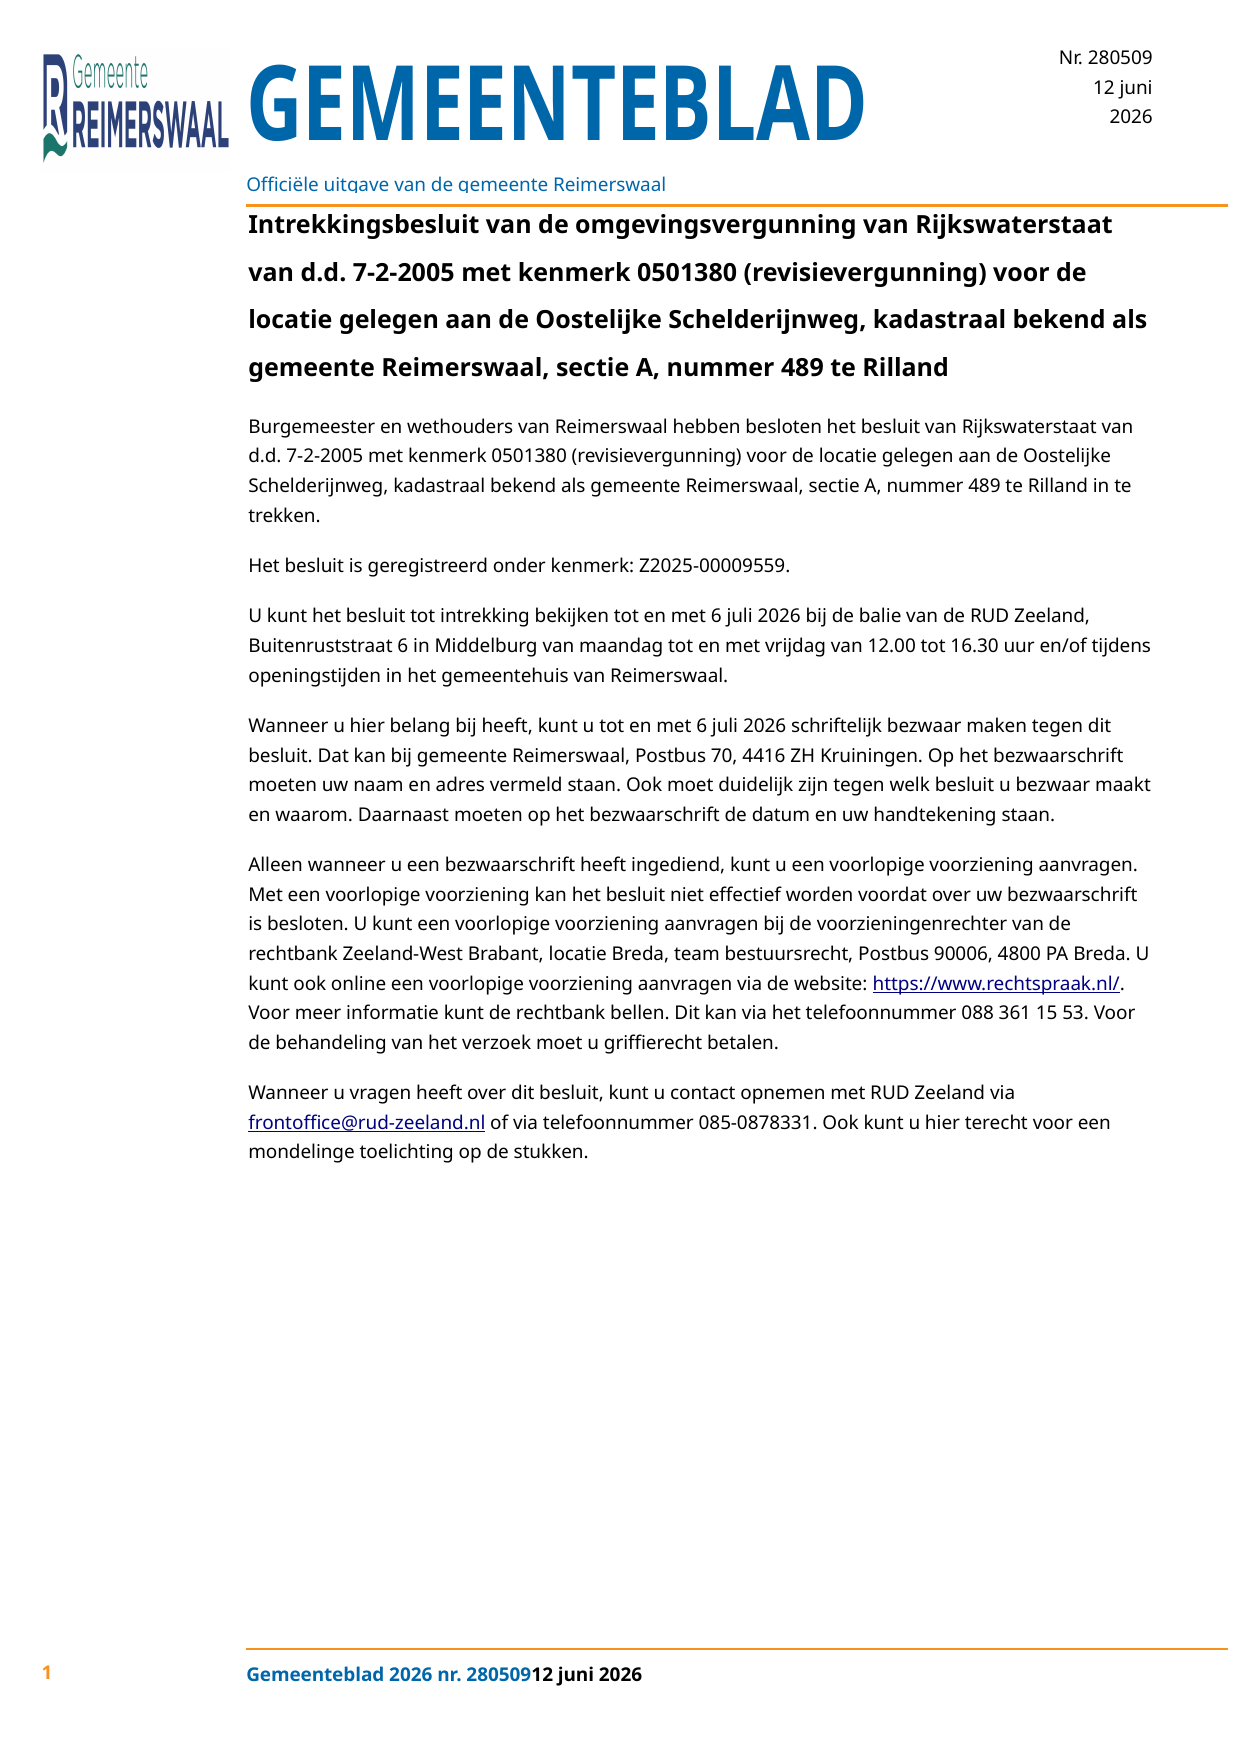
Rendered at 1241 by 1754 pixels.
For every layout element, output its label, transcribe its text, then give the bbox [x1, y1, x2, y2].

text Wanneer u vragen heeft over dit besluit, kunt u contact opnemen met RUD Zeeland via frontoffice@rud-zeeland.nl of via telefoonnummer 085-0878331. Ook kunt u hier terecht voor een mondelinge toelichting op de stukken. [248, 1079, 1152, 1164]
text U kunt het besluit tot intrekking bekijken tot en met 6 juli 2026 bij de balie van de RUD Zeeland, Buitenruststraat 6 in Middelburg van maandag tot en met vrijdag van 12.00 tot 16.30 uur en/of tijdens openingstijden in het gemeentehuis van Reimerswaal. [248, 603, 1152, 688]
text Alleen wanneer u een bezwaarschrift heeft ingediend, kunt u een voorlopige voorziening aanvragen. Met een voorlopige voorziening kan het besluit niet effectief worden voordat over uw bezwaarschrift is besloten. U kunt een voorlopige voorziening aanvragen bij de voorzieningenrechter van de rechtbank Zeeland-West Brabant, locatie Breda, team bestuursrecht, Postbus 90006, 4800 PA Breda. U kunt ook online een voorlopige voorziening aanvragen via de website: https://www.rechtspraak.nl/. Voor meer informatie kunt de rechtbank bellen. Dit kan via het telefoonnummer 088 361 15 53. Voor de behandeling van het verzoek moet u griffierecht betalen. [248, 851, 1152, 1055]
text Burgemeester en wethouders van Reimerswaal hebben besloten het besluit van Rijkswaterstaat van d.d. 7-2-2005 met kenmerk 0501380 (revisievergunning) voor de locatie gelegen aan de Oostelijke Schelderijnweg, kadastraal bekend als gemeente Reimerswaal, sectie A, nummer 489 te Rilland in te trekken. [248, 413, 1152, 528]
picture [41, 47, 231, 172]
text Het besluit is geregistreerd onder kenmerk: Z2025-00009559. [248, 552, 1152, 578]
text Intrekkingsbesluit van de omgevingsvergunning van Rijkswaterstaat van d.d. 7-2-2005 met kenmerk 0501380 (revisievergunning) voor de locatie gelegen aan de Oostelijke Schelderijnweg, kadastraal bekend als gemeente Reimerswaal, sectie A, nummer 489 te Rilland [248, 207, 1152, 384]
text Wanneer u hier belang bij heeft, kunt u tot en met 6 juli 2026 schriftelijk bezwaar maken tegen dit besluit. Dat kan bij gemeente Reimerswaal, Postbus 70, 4416 ZH Kruiningen. Op het bezwaarschrift moeten uw naam en adres vermeld staan. Ook moet duidelijk zijn tegen welk besluit u bezwaar maakt en waarom. Daarnaast moeten op het bezwaarschrift de datum en uw handtekening staan. [248, 712, 1152, 827]
